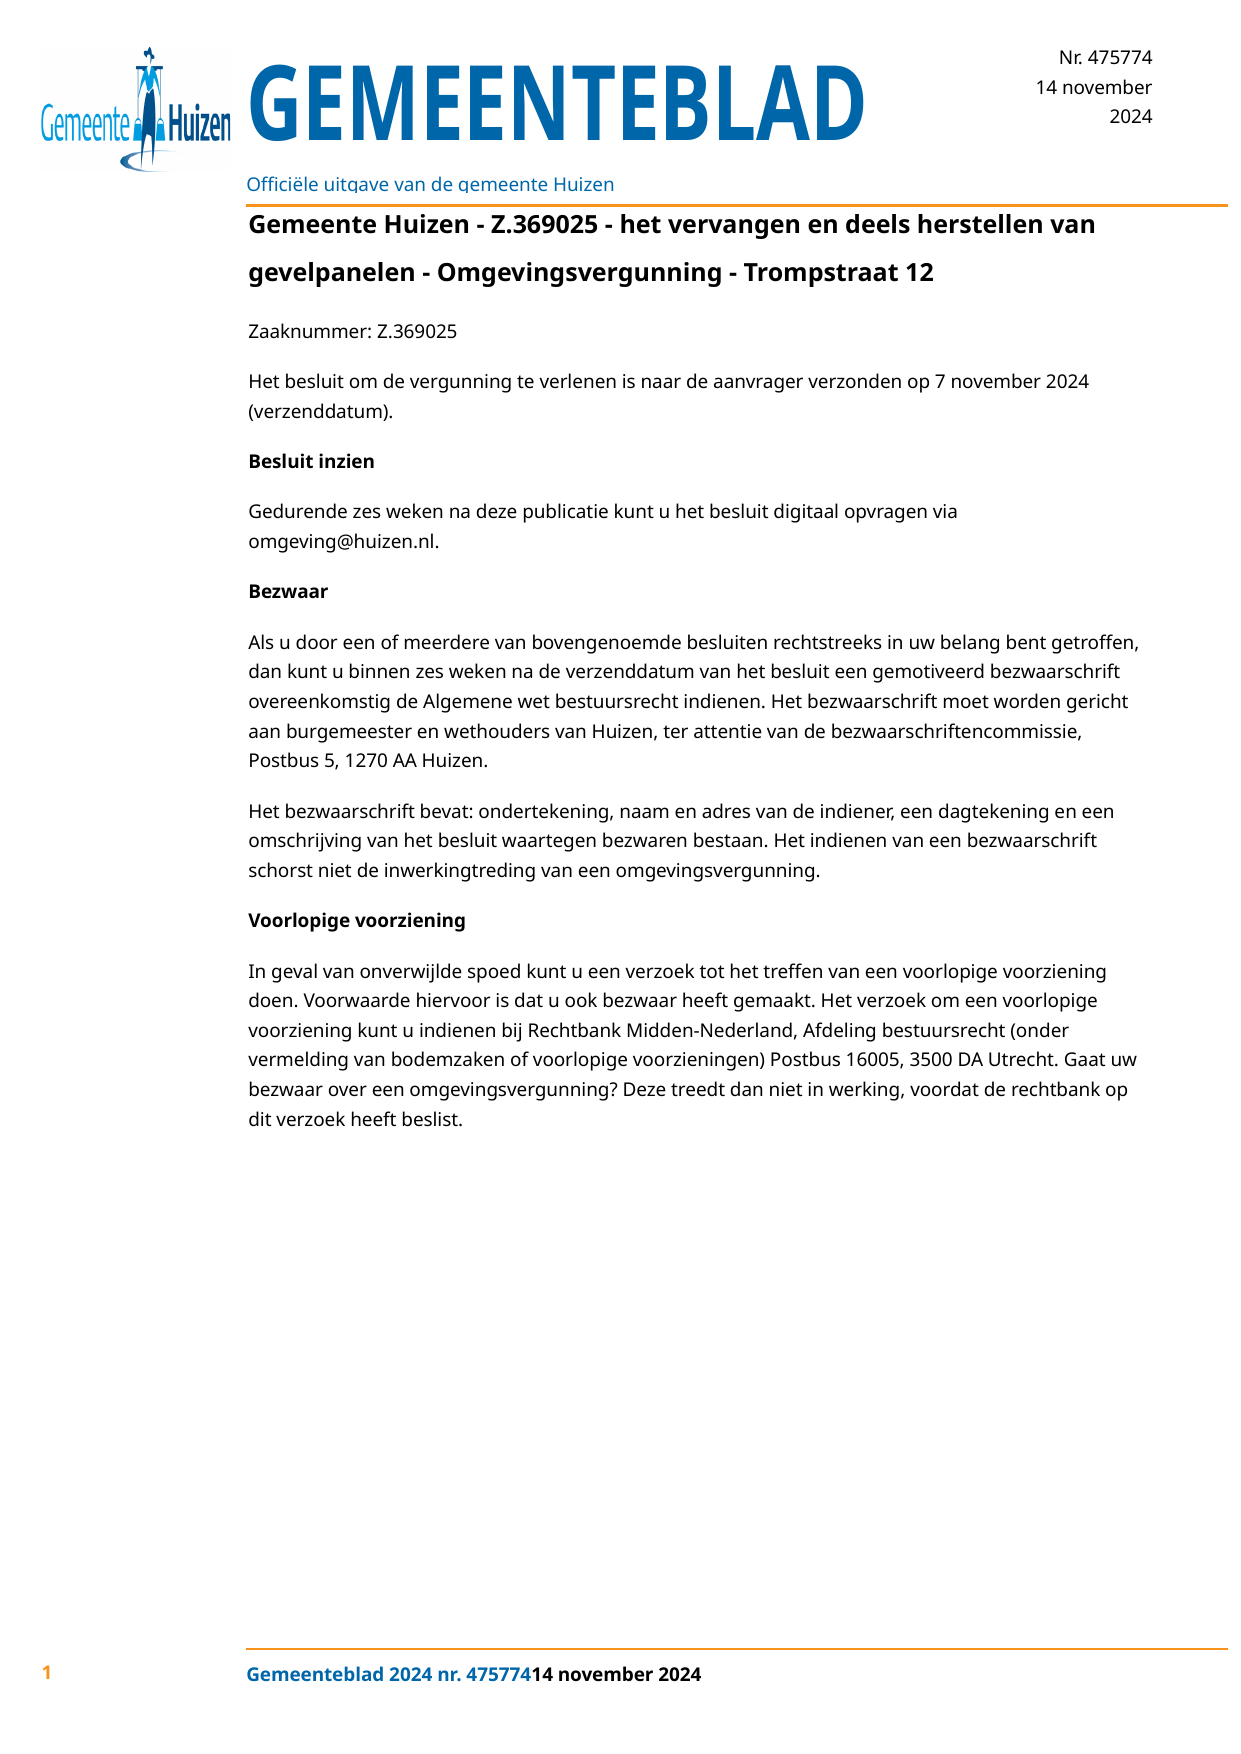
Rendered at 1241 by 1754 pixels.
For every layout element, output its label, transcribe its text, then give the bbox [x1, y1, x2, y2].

text Het besluit om de vergunning te verlenen is naar de aanvrager verzonden op 7 november 2024 (verzenddatum). [248, 368, 1152, 424]
text Het bezwaarschrift bevat: ondertekening, naam en adres van de indiener, een dagtekening en een omschrijving van het besluit waartegen bezwaren bestaan. Het indienen van een bezwaarschrift schorst niet de inwerkingtreding van een omgevingsvergunning. [248, 798, 1152, 883]
text Gedurende zes weken na deze publicatie kunt u het besluit digitaal opvragen via omgeving@huizen.nl. [248, 499, 1152, 554]
text Voorlopige voorziening [248, 907, 1152, 933]
picture [41, 47, 231, 172]
text Bezwaar [248, 579, 1152, 604]
text Zaaknummer: Z.369025 [248, 318, 1152, 344]
text Gemeente Huizen - Z.369025 - het vervangen en deels herstellen van gevelpanelen - Omgevingsvergunning - Trompstraat 12 [248, 207, 1152, 288]
text Als u door een of meerdere van bovengenoemde besluiten rechtstreeks in uw belang bent getroffen, dan kunt u binnen zes weken na de verzenddatum van het besluit een gemotiveerd bezwaarschrift overeenkomstig de Algemene wet bestuursrecht indienen. Het bezwaarschrift moet worden gericht aan burgemeester en wethouders van Huizen, ter attentie van de bezwaarschriftencommissie, Postbus 5, 1270 AA Huizen. [248, 629, 1152, 773]
text Besluit inzien [248, 448, 1152, 474]
text In geval van onverwijlde spoed kunt u een verzoek tot het treffen van een voorlopige voorziening doen. Voorwaarde hiervoor is dat u ook bezwaar heeft gemaakt. Het verzoek om een voorlopige voorziening kunt u indienen bij Rechtbank Midden-Nederland, Afdeling bestuursrecht (onder vermelding van bodemzaken of voorlopige voorzieningen) Postbus 16005, 3500 DA Utrecht. Gaat uw bezwaar over een omgevingsvergunning? Deze treedt dan niet in werking, voordat de rechtbank op dit verzoek heeft beslist. [248, 958, 1152, 1132]
